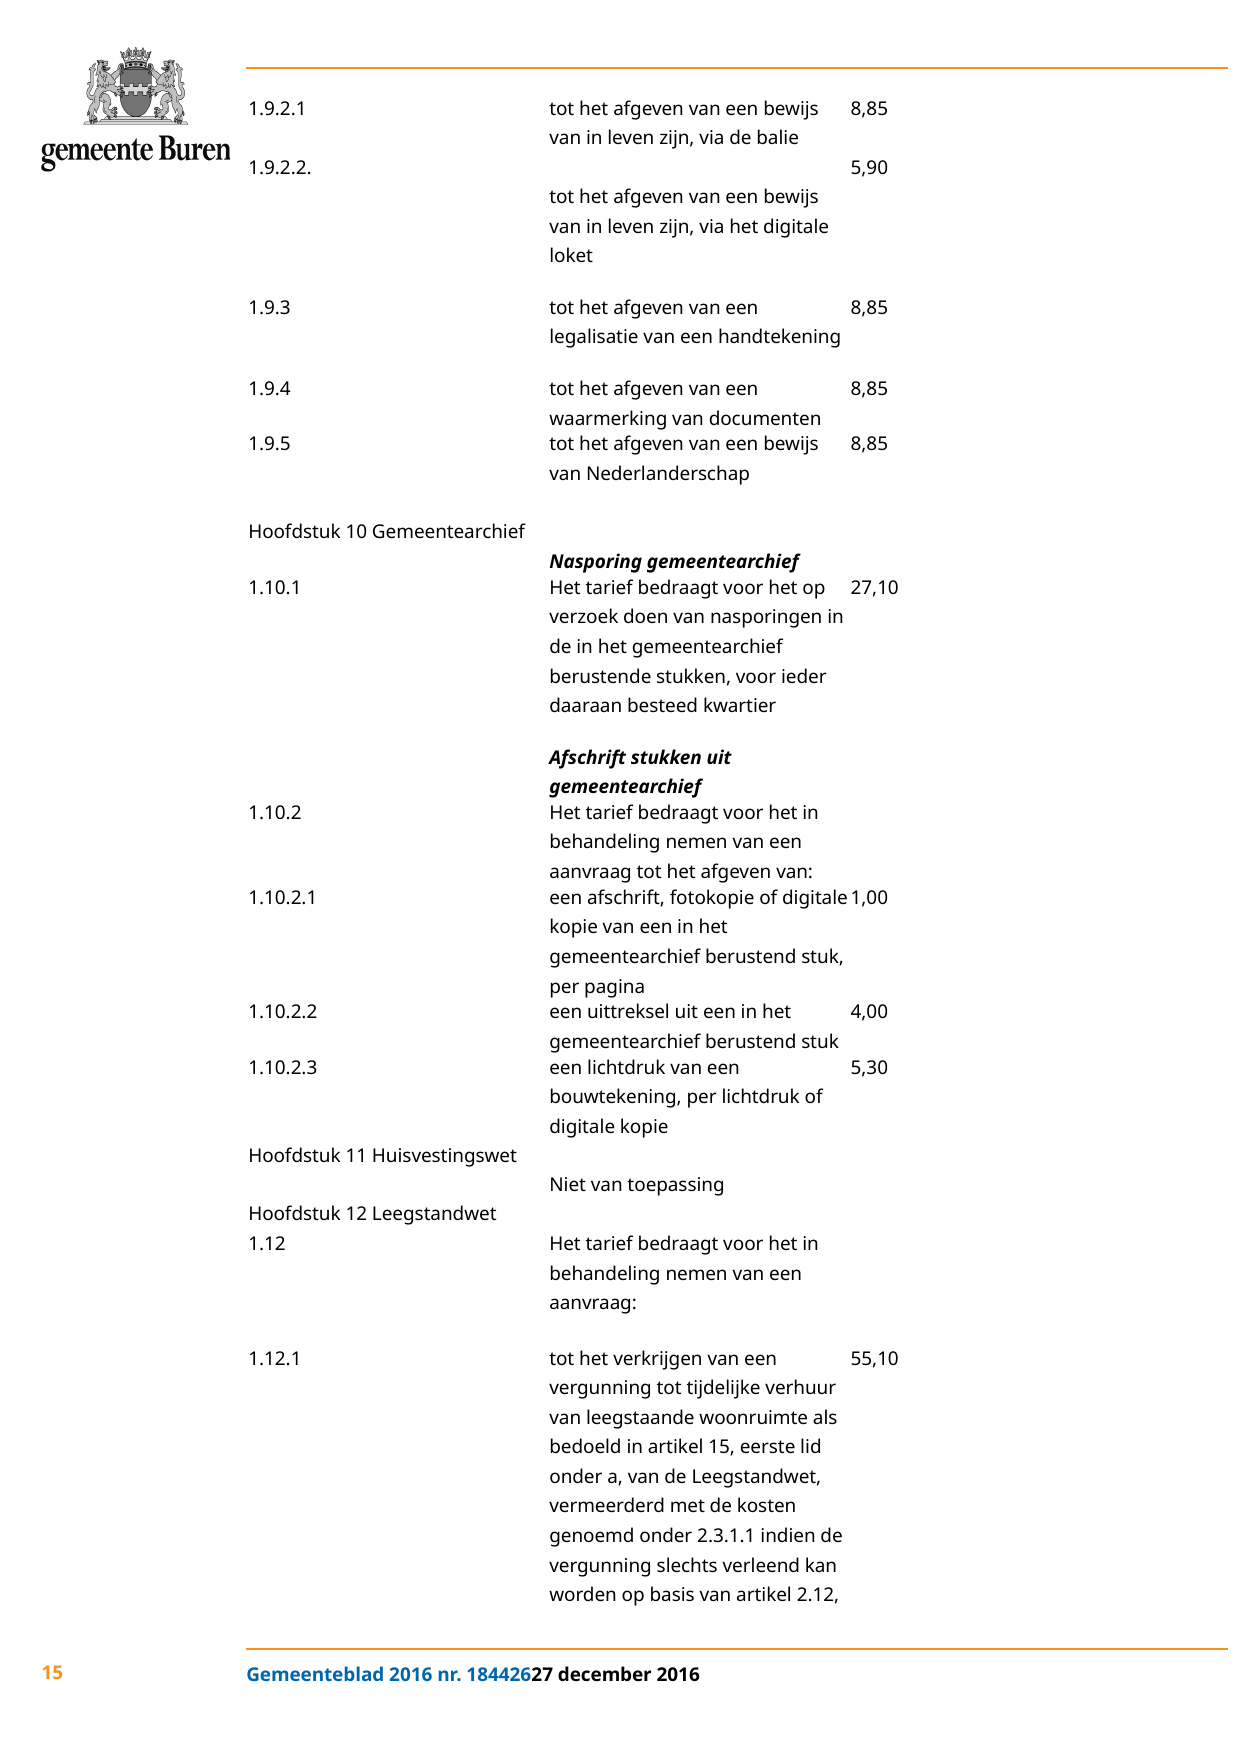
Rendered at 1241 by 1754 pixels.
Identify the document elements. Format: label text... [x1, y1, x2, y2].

table_header [850, 548, 1152, 574]
table_cell [549, 718, 850, 744]
table_cell tot het afgeven van een waarmerking van documenten [549, 375, 850, 431]
table_cell 1.9.5 [248, 431, 549, 486]
table_cell [850, 269, 1152, 294]
table_header Het tarief bedraagt voor het in behandeling nemen van een aanvraag: [549, 1230, 850, 1345]
table_cell 1.9.4 [248, 375, 549, 431]
table_cell 1.10.1 [248, 574, 549, 718]
table_header 1.12 [248, 1230, 549, 1345]
table_cell tot het afgeven van een legalisatie van een handtekening [549, 294, 850, 349]
table_cell 5,30 [850, 1054, 1152, 1139]
table_cell 8,85 [850, 294, 1152, 349]
table_cell [850, 718, 1152, 744]
table_header [850, 1172, 1152, 1197]
table_cell [549, 269, 850, 294]
table_cell 1.10.2.2 [248, 999, 549, 1054]
table_cell 8,85 [850, 431, 1152, 486]
table_cell Het tarief bedraagt voor het in behandeling nemen van een aanvraag tot het afgeven van: [549, 799, 850, 884]
table_cell 1.12.1 [248, 1345, 549, 1607]
picture [41, 47, 231, 172]
table_cell Het tarief bedraagt voor het op verzoek doen van nasporingen in de in het gemeentearchief berustende stukken, voor ieder daaraan besteed kwartier [549, 574, 850, 718]
text Hoofdstuk 11 Huisvestingswet [248, 1142, 1152, 1168]
table_cell tot het afgeven van een bewijs van in leven zijn, via de balie tot het afgeven van een bewijs van in leven zijn, via het digitale loket [549, 95, 850, 268]
table_cell 27,10 [850, 574, 1152, 718]
table_cell 1,00 [850, 884, 1152, 998]
text Hoofdstuk 12 Leegstandwet [248, 1201, 1152, 1226]
table_cell een uittreksel uit een in het gemeentearchief berustend stuk [549, 999, 850, 1054]
table_cell tot het afgeven van een bewijs van Nederlanderschap [549, 431, 850, 486]
table_cell 1.10.2.1 [248, 884, 549, 998]
table_cell [850, 350, 1152, 375]
table_cell 4,00 [850, 999, 1152, 1054]
table_cell [248, 269, 549, 294]
table_cell een lichtdruk van een bouwtekening, per lichtdruk of digitale kopie [549, 1054, 850, 1139]
table_cell 1.9.2.1 1.9.2.2. [248, 95, 549, 268]
table_cell 8,85 [850, 375, 1152, 431]
table_cell [248, 744, 549, 799]
table_cell [549, 350, 850, 375]
table_cell [850, 799, 1152, 884]
table_cell 8,85 5,90 [850, 95, 1152, 268]
table_header Niet van toepassing [549, 1172, 850, 1197]
table_header [248, 548, 549, 574]
table_header [248, 1172, 549, 1197]
table_cell [248, 350, 549, 375]
table_cell een afschrift, fotokopie of digitale kopie van een in het gemeentearchief berustend stuk, per pagina [549, 884, 850, 998]
table_cell [850, 744, 1152, 799]
table_header Nasporing gemeentearchief [549, 548, 850, 574]
table_header [850, 1230, 1152, 1345]
table_cell 1.9.3 [248, 294, 549, 349]
table_cell 1.10.2 [248, 799, 549, 884]
table_cell Afschrift stukken uit gemeentearchief [549, 744, 850, 799]
table_cell [248, 718, 549, 744]
table_cell 55,10 [850, 1345, 1152, 1607]
text Hoofdstuk 10 Gemeentearchief [248, 519, 1152, 544]
table_cell 1.10.2.3 [248, 1054, 549, 1139]
table_cell tot het verkrijgen van een vergunning tot tijdelijke verhuur van leegstaande woonruimte als bedoeld in artikel 15, eerste lid onder a, van de Leegstandwet, vermeerderd met de kosten genoemd onder 2.3.1.1 indien de vergunning slechts verleend kan worden op basis van artikel 2.12, [549, 1345, 850, 1607]
